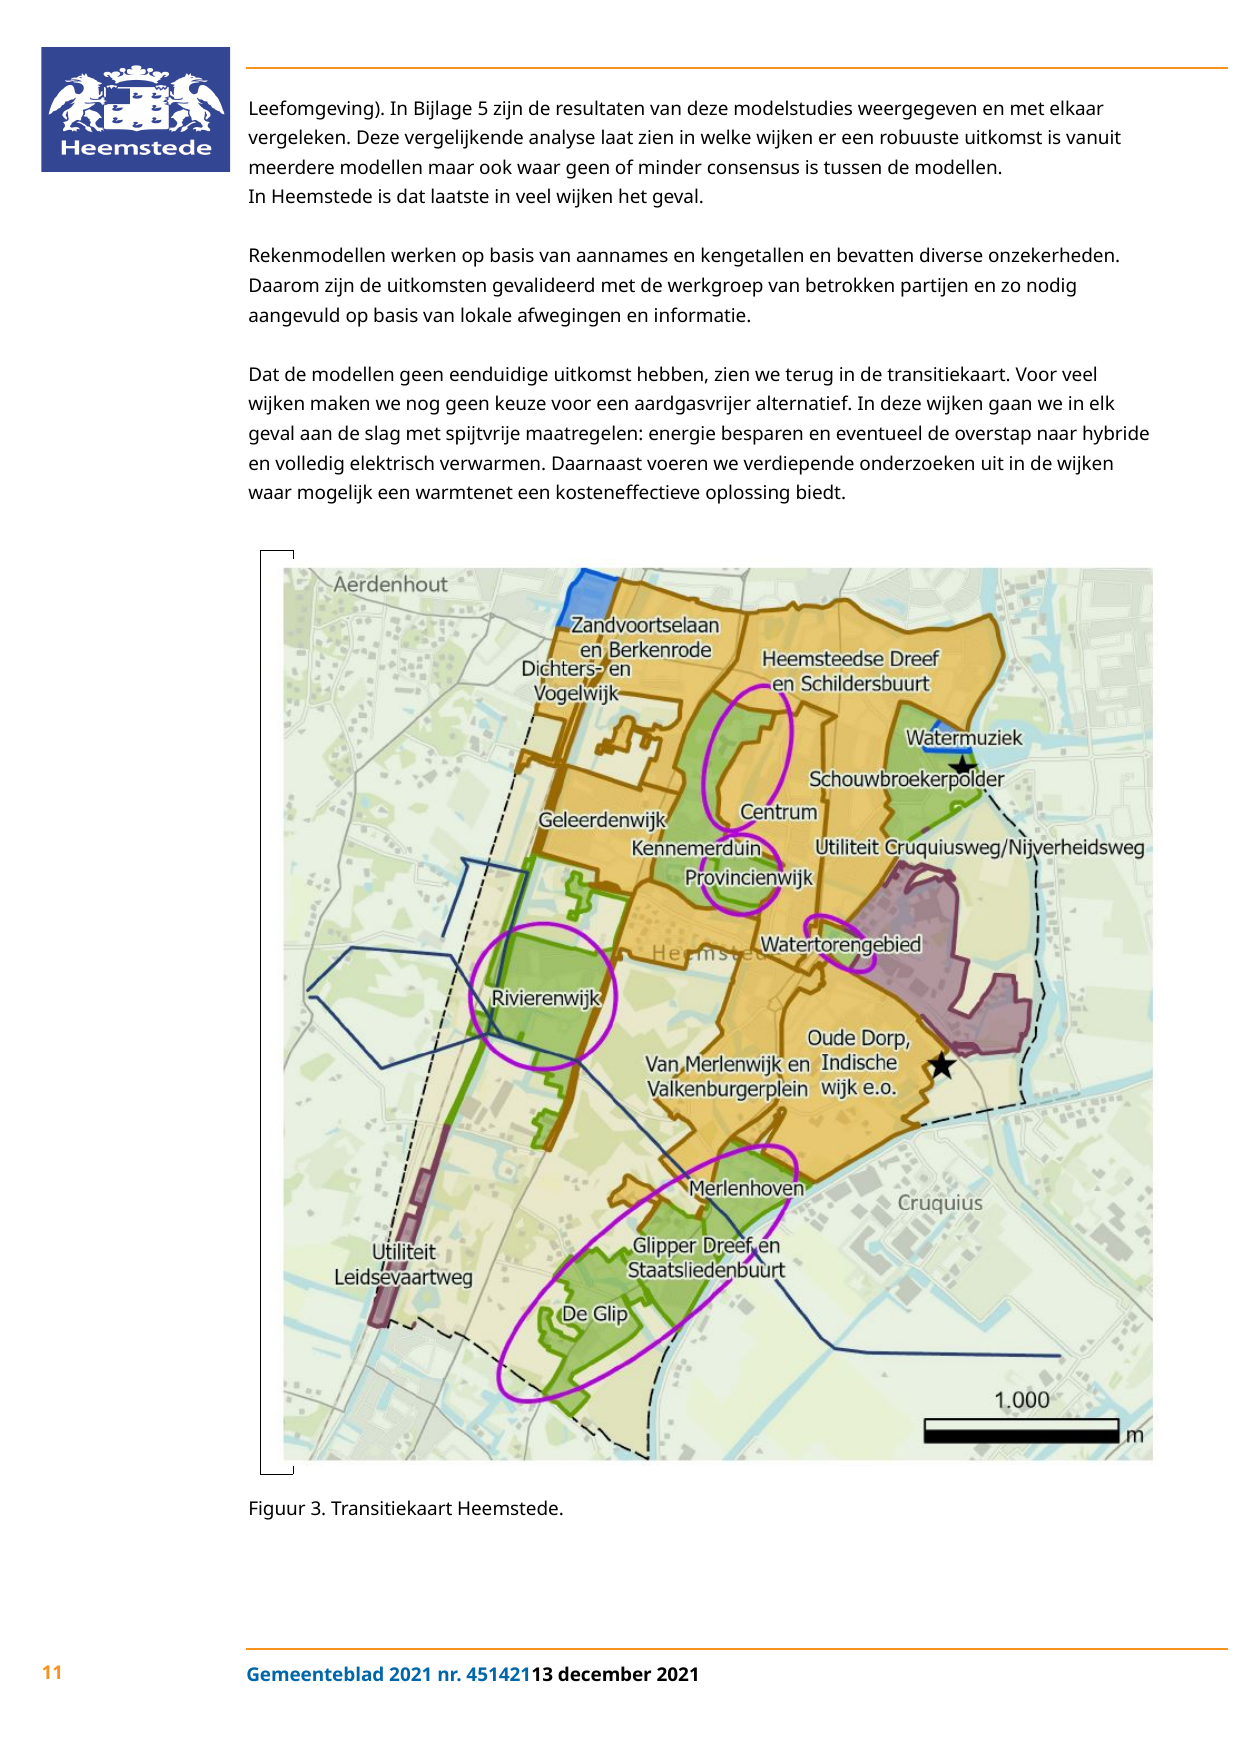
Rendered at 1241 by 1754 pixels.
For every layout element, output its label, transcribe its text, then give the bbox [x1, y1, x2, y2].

text Dat de modellen geen eenduidige uitkomst hebben, zien we terug in de transitiekaart. Voor veel wijken maken we nog geen keuze voor een aardgasvrijer alternatief. In deze wijken gaan we in elk geval aan de slag met spijtvrije maatregelen: energie besparen en eventueel de overstap naar hybride en volledig elektrisch verwarmen. Daarnaast voeren we verdiepende onderzoeken uit in de wijken waar mogelijk een warmtenet een kosteneffectieve oplossing biedt. [248, 361, 1152, 505]
text Leefomgeving). In Bijlage 5 zijn de resultaten van deze modelstudies weergegeven en met elkaar vergeleken. Deze vergelijkende analyse laat zien in welke wijken er een robuuste uitkomst is vanuit meerdere modellen maar ook waar geen of minder consensus is tussen de modellen. [248, 95, 1152, 180]
text In Heemstede is dat laatste in veel wijken het geval. [248, 183, 1152, 209]
text Rekenmodellen werken op basis van aannames en kengetallen en bevatten diverse onzekerheden. Daarom zijn de uitkomsten gevalideerd met de werkgroep van betrokken partijen en zo nodig aangevuld op basis van lokale afwegingen en informatie. [248, 243, 1152, 328]
text Figuur 3. Transitiekaart Heemstede. [248, 1496, 1152, 1521]
picture [268, 559, 1173, 1466]
picture [41, 47, 231, 172]
